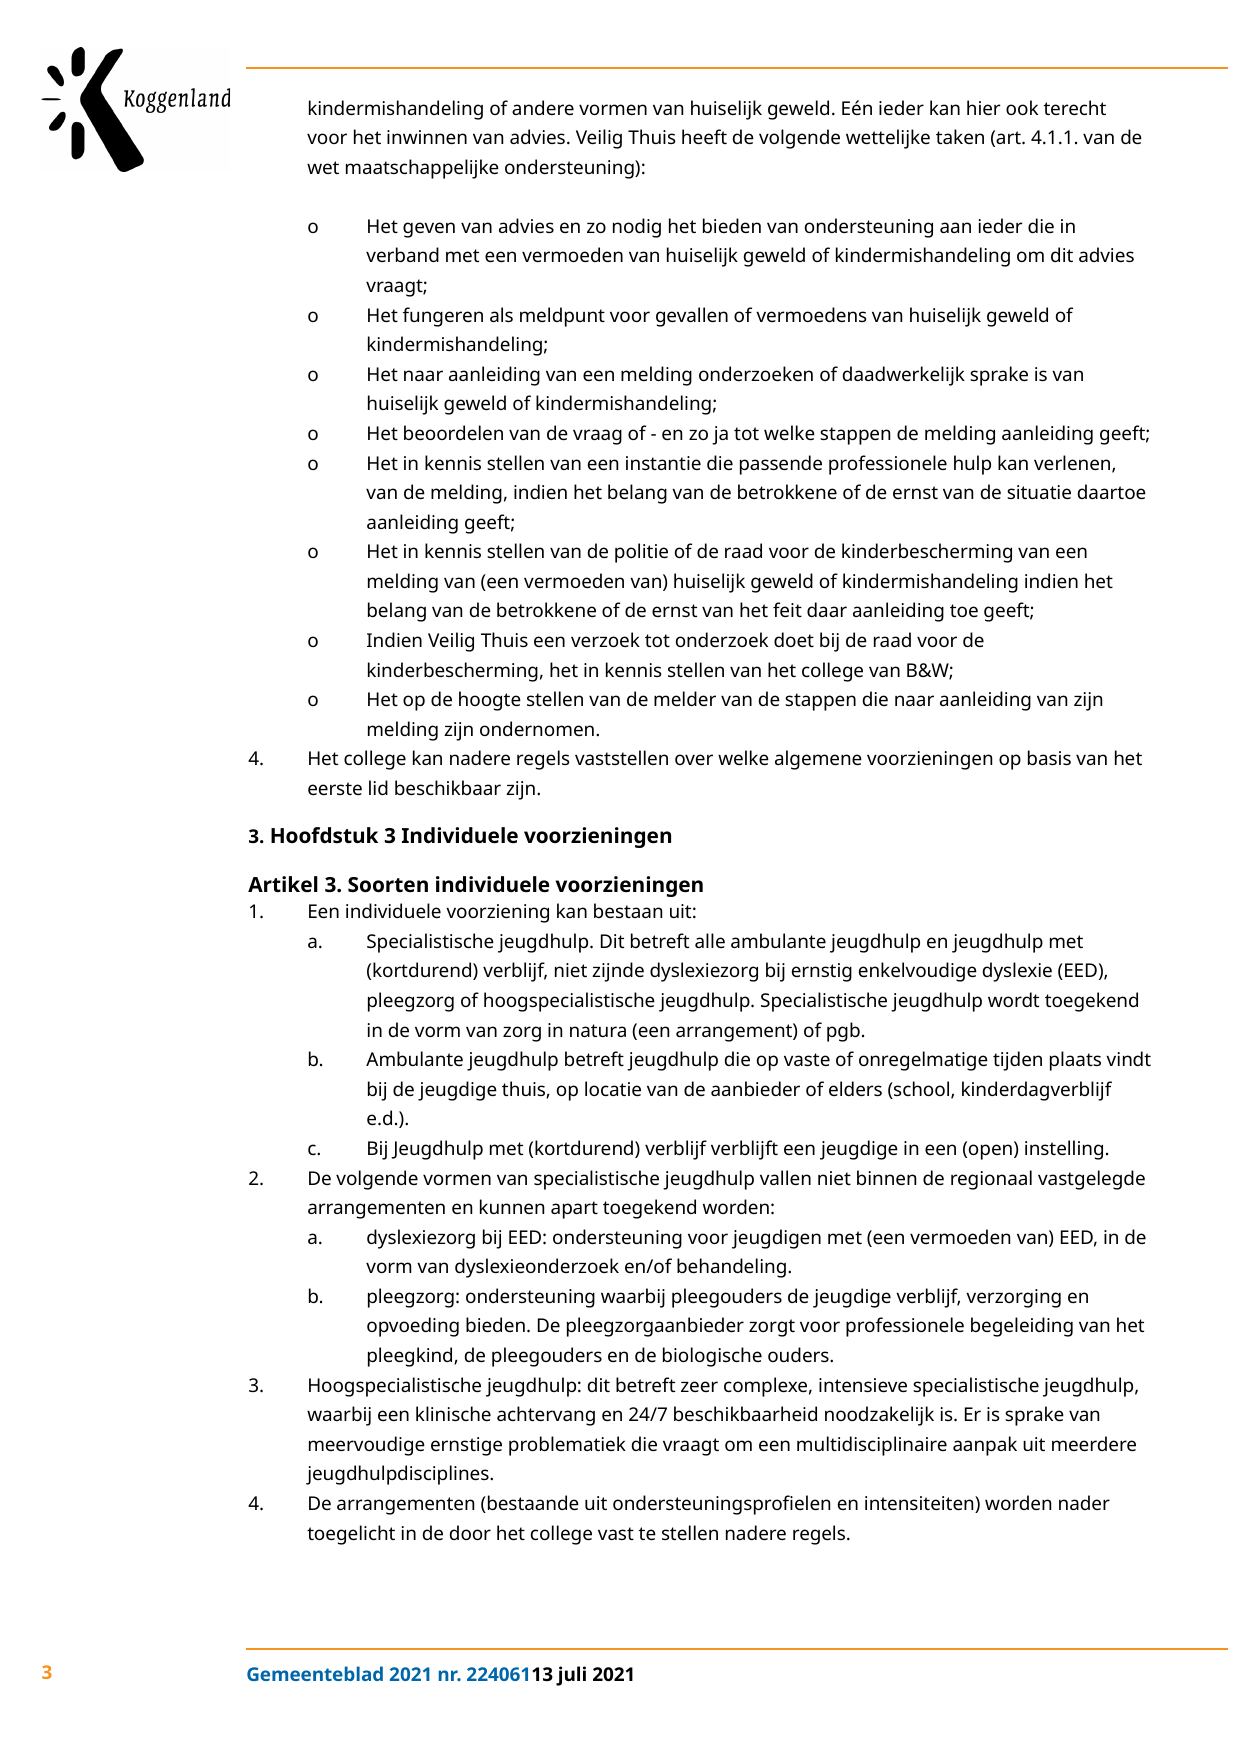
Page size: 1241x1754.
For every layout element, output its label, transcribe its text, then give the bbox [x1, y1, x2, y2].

picture [41, 47, 231, 172]
text 3. Hoofdstuk 3 Individuele voorzieningen [248, 821, 1152, 849]
list Specialistische jeugdhulp. Dit betreft alle ambulante jeugdhulp en jeugdhulp met (kortdurend) verblijf, niet zijnde dyslexiezorg bij ernstig enkelvoudige dyslexie (EED), pleegzorg of hoogspecialistische jeugdhulp. Specialistische jeugdhulp wordt toegekend in de vorm van zorg in natura (een arrangement) of pgb. [307, 928, 1152, 1043]
list Het in kennis stellen van een instantie die passende professionele hulp kan verlenen, van de melding, indien het belang van de betrokkene of de ernst van de situatie daartoe aanleiding geeft; [307, 450, 1152, 535]
list Het fungeren als meldpunt voor gevallen of vermoedens van huiselijk geweld of kindermishandeling; [307, 302, 1152, 357]
text Artikel 3. Soorten individuele voorzieningen [248, 870, 1152, 898]
list Een individuele voorziening kan bestaan uit: [248, 898, 1152, 924]
list Het geven van advies en zo nodig het bieden van ondersteuning aan ieder die in verband met een vermoeden van huiselijk geweld of kindermishandeling om dit advies vraagt; [307, 213, 1152, 298]
list Ambulante jeugdhulp betreft jeugdhulp die op vaste of onregelmatige tijden plaats vindt bij de jeugdige thuis, op locatie van de aanbieder of elders (school, kinderdagverblijf e.d.). [307, 1046, 1152, 1131]
list Het op de hoogte stellen van de melder van de stappen die naar aanleiding van zijn melding zijn ondernomen. [307, 686, 1152, 742]
list dyslexiezorg bij EED: ondersteuning voor jeugdigen met (een vermoeden van) EED, in de vorm van dyslexieonderzoek en/of behandeling. [307, 1224, 1152, 1279]
list Het beoordelen van de vraag of - en zo ja tot welke stappen de melding aanleiding geeft; [307, 420, 1152, 446]
list Hoogspecialistische jeugdhulp: dit betreft zeer complexe, intensieve specialistische jeugdhulp, waarbij een klinische achtervang en 24/7 beschikbaarheid noodzakelijk is. Er is sprake van meervoudige ernstige problematiek die vraagt om een multidisciplinaire aanpak uit meerdere jeugdhulpdisciplines. [248, 1372, 1152, 1486]
list De arrangementen (bestaande uit ondersteuningsprofielen en intensiteiten) worden nader toegelicht in de door het college vast te stellen nadere regels. [248, 1490, 1152, 1546]
list De volgende vormen van specialistische jeugdhulp vallen niet binnen de regionaal vastgelegde arrangementen en kunnen apart toegekend worden: [248, 1165, 1152, 1220]
list Het in kennis stellen van de politie of de raad voor de kinderbescherming van een melding van (een vermoeden van) huiselijk geweld of kindermishandeling indien het belang van de betrokkene of de ernst van het feit daar aanleiding toe geeft; [307, 538, 1152, 623]
list kindermishandeling of andere vormen van huiselijk geweld. Eén ieder kan hier ook terecht voor het inwinnen van advies. Veilig Thuis heeft de volgende wettelijke taken (art. 4.1.1. van de wet maatschappelijke ondersteuning): [248, 95, 1152, 180]
list Indien Veilig Thuis een verzoek tot onderzoek doet bij de raad voor de kinderbescherming, het in kennis stellen van het college van B&W; [307, 627, 1152, 683]
list Bij Jeugdhulp met (kortdurend) verblijf verblijft een jeugdige in een (open) instelling. [307, 1135, 1152, 1161]
list Het naar aanleiding van een melding onderzoeken of daadwerkelijk sprake is van huiselijk geweld of kindermishandeling; [307, 361, 1152, 416]
list Het college kan nadere regels vaststellen over welke algemene voorzieningen op basis van het eerste lid beschikbaar zijn. [248, 746, 1152, 801]
list pleegzorg: ondersteuning waarbij pleegouders de jeugdige verblijf, verzorging en opvoeding bieden. De pleegzorgaanbieder zorgt voor professionele begeleiding van het pleegkind, de pleegouders en de biologische ouders. [307, 1283, 1152, 1368]
